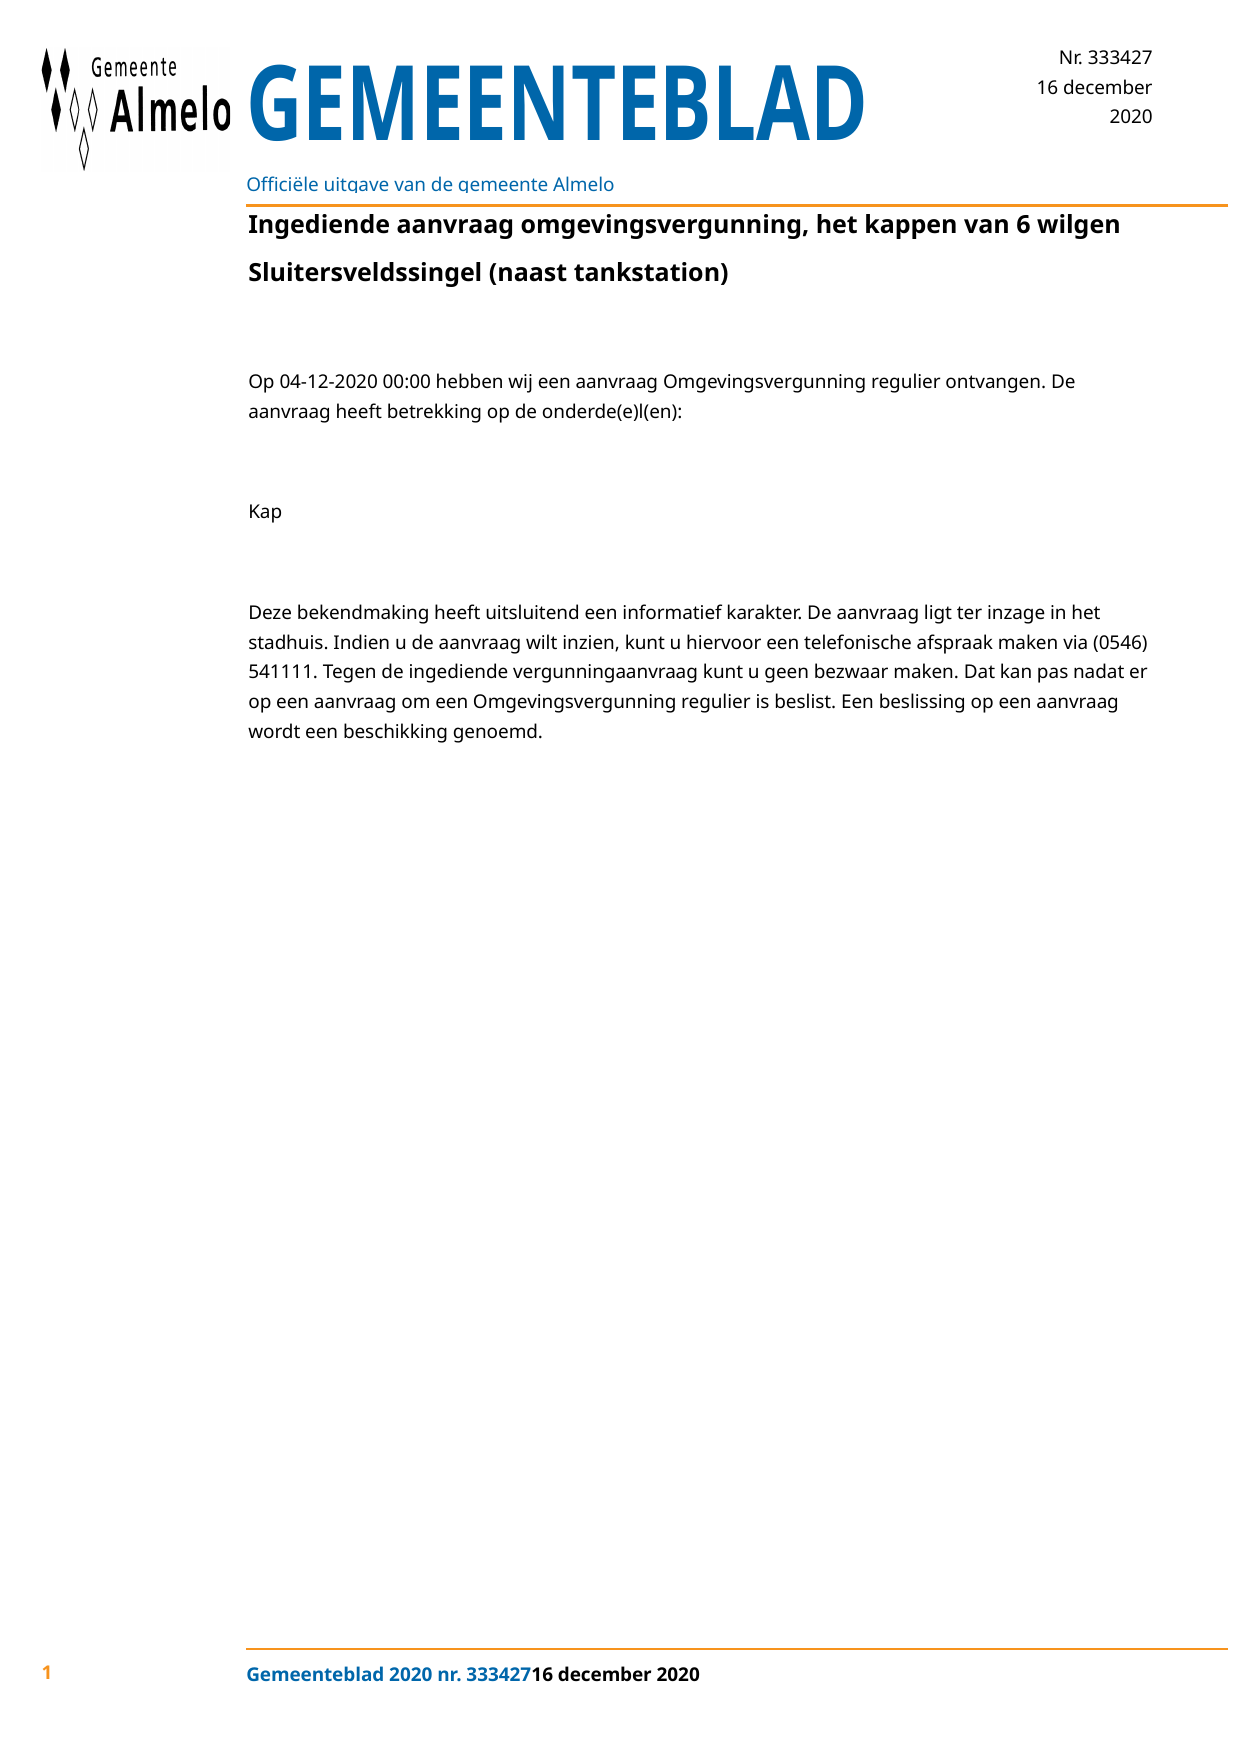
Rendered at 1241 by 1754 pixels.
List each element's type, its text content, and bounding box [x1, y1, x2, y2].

text Deze bekendmaking heeft uitsluitend een informatief karakter. De aanvraag ligt ter inzage in het stadhuis. Indien u de aanvraag wilt inzien, kunt u hiervoor een telefonische afspraak maken via (0546) 541111. Tegen de ingediende vergunningaanvraag kunt u geen bezwaar maken. Dat kan pas nadat er op een aanvraag om een Omgevingsvergunning regulier is beslist. Een beslissing op een aanvraag wordt een beschikking genoemd. [248, 599, 1152, 744]
text Kap [248, 499, 1152, 524]
text Op 04-12-2020 00:00 hebben wij een aanvraag Omgevingsvergunning regulier ontvangen. De aanvraag heeft betrekking op de onderde(e)l(en): [248, 368, 1152, 424]
text Ingediende aanvraag omgevingsvergunning, het kappen van 6 wilgen Sluitersveldssingel (naast tankstation) [248, 207, 1152, 288]
picture [41, 47, 231, 172]
